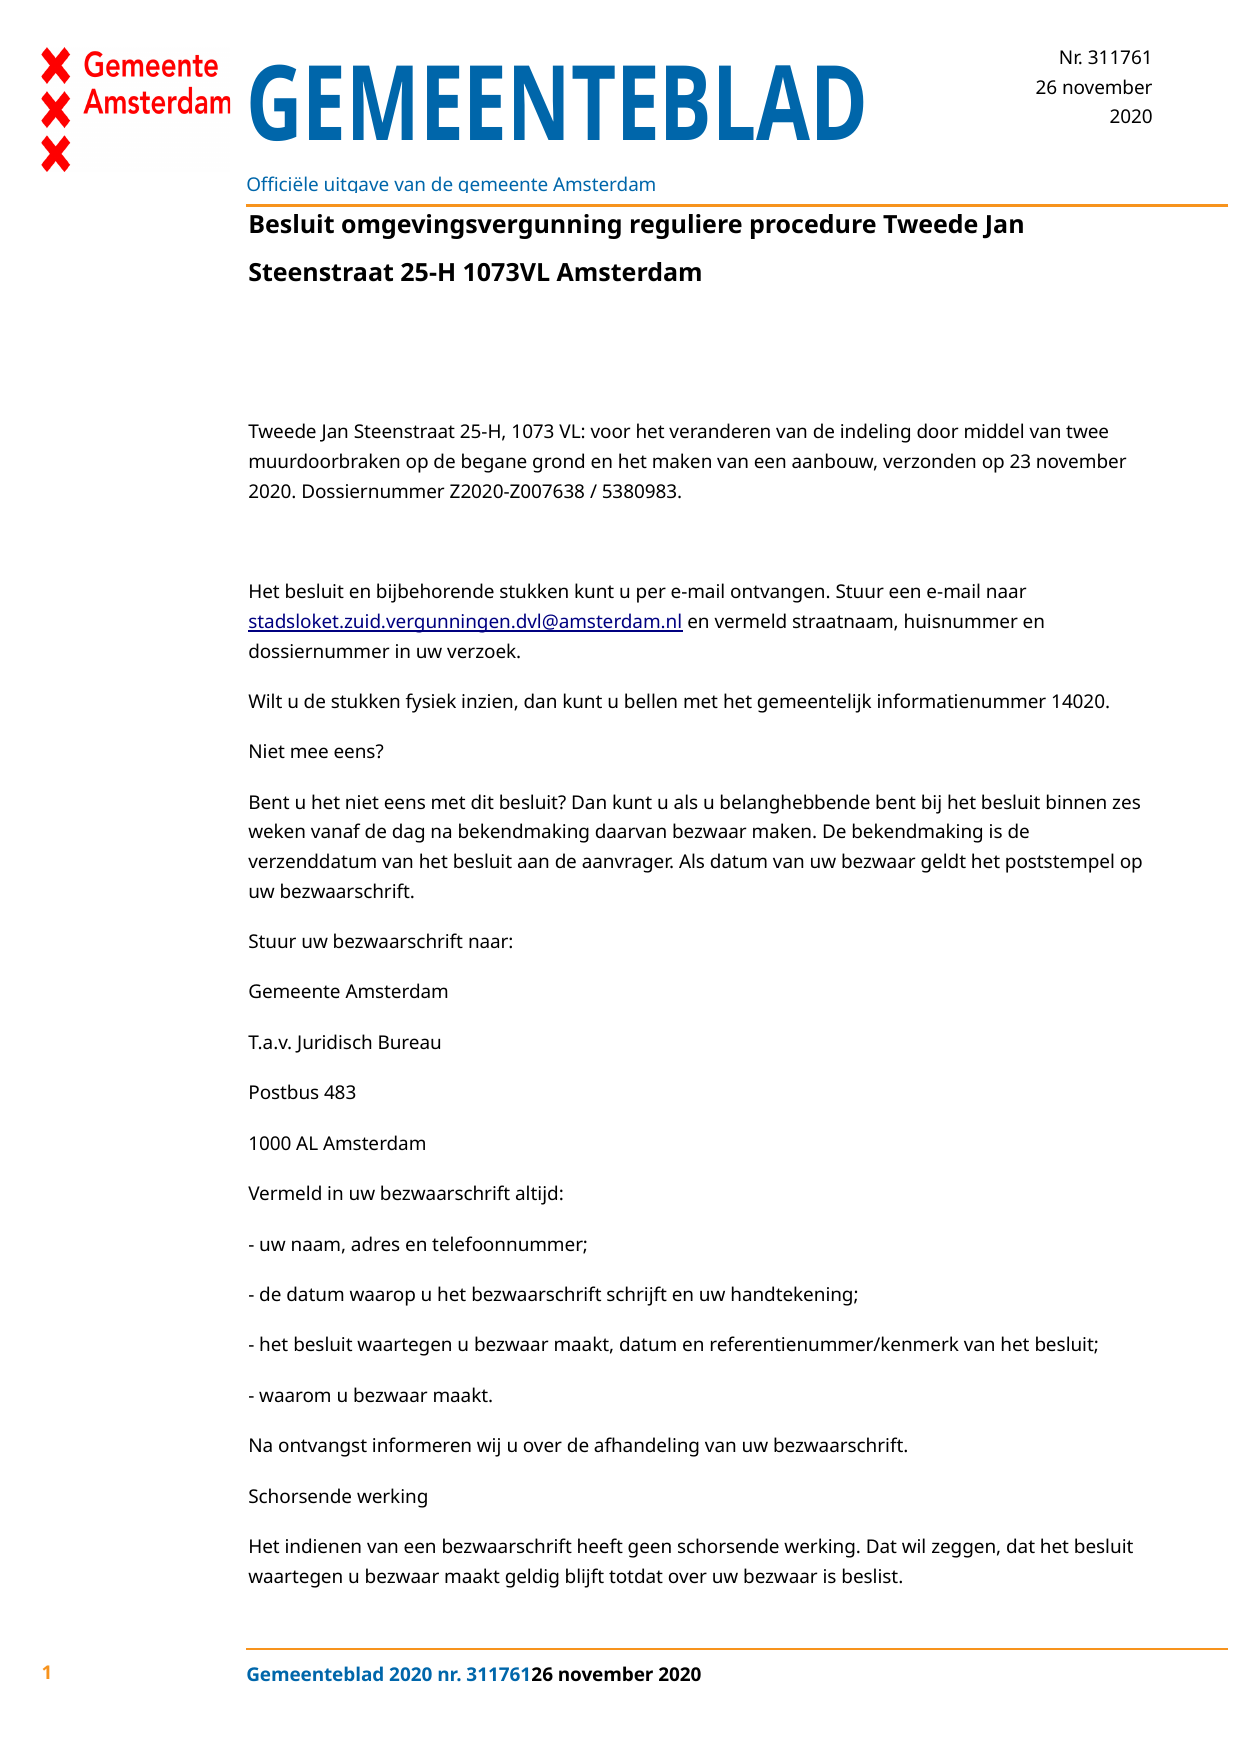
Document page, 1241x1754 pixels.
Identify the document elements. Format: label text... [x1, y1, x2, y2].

text Besluit omgevingsvergunning reguliere procedure Tweede Jan Steenstraat 25-H 1073VL Amsterdam [248, 207, 1152, 288]
text Wilt u de stukken fysiek inzien, dan kunt u bellen met het gemeentelijk informatienummer 14020. [248, 688, 1152, 714]
text Tweede Jan Steenstraat 25-H, 1073 VL: voor het veranderen van de indeling door middel van twee muurdoorbraken op de begane grond en het maken van een aanbouw, verzonden op 23 november 2020. Dossiernummer Z2020-Z007638 / 5380983. [248, 419, 1152, 504]
text Gemeente Amsterdam [248, 979, 1152, 1004]
text - uw naam, adres en telefoonnummer; [248, 1231, 1152, 1257]
text 1000 AL Amsterdam [248, 1130, 1152, 1156]
text Na ontvangst informeren wij u over de afhandeling van uw bezwaarschrift. [248, 1432, 1152, 1458]
text Postbus 483 [248, 1079, 1152, 1105]
text Stuur uw bezwaarschrift naar: [248, 928, 1152, 954]
text Het besluit en bijbehorende stukken kunt u per e-mail ontvangen. Stuur een e-mail naar stadsloket.zuid.vergunningen.dvl@amsterdam.nl en vermeld straatnaam, huisnummer en dossiernummer in uw verzoek. [248, 579, 1152, 664]
text - de datum waarop u het bezwaarschrift schrijft en uw handtekening; [248, 1281, 1152, 1307]
text T.a.v. Juridisch Bureau [248, 1029, 1152, 1055]
text Het indienen van een bezwaarschrift heeft geen schorsende werking. Dat wil zeggen, dat het besluit waartegen u bezwaar maakt geldig blijft totdat over uw bezwaar is beslist. [248, 1533, 1152, 1589]
text Vermeld in uw bezwaarschrift altijd: [248, 1180, 1152, 1206]
picture [41, 47, 231, 172]
text Niet mee eens? [248, 739, 1152, 764]
text - waarom u bezwaar maakt. [248, 1382, 1152, 1408]
text Schorsende werking [248, 1483, 1152, 1509]
text - het besluit waartegen u bezwaar maakt, datum en referentienummer/kenmerk van het besluit; [248, 1332, 1152, 1357]
text Bent u het niet eens met dit besluit? Dan kunt u als u belanghebbende bent bij het besluit binnen zes weken vanaf de dag na bekendmaking daarvan bezwaar maken. De bekendmaking is de verzenddatum van het besluit aan de aanvrager. Als datum van uw bezwaar geldt het poststempel op uw bezwaarschrift. [248, 789, 1152, 904]
